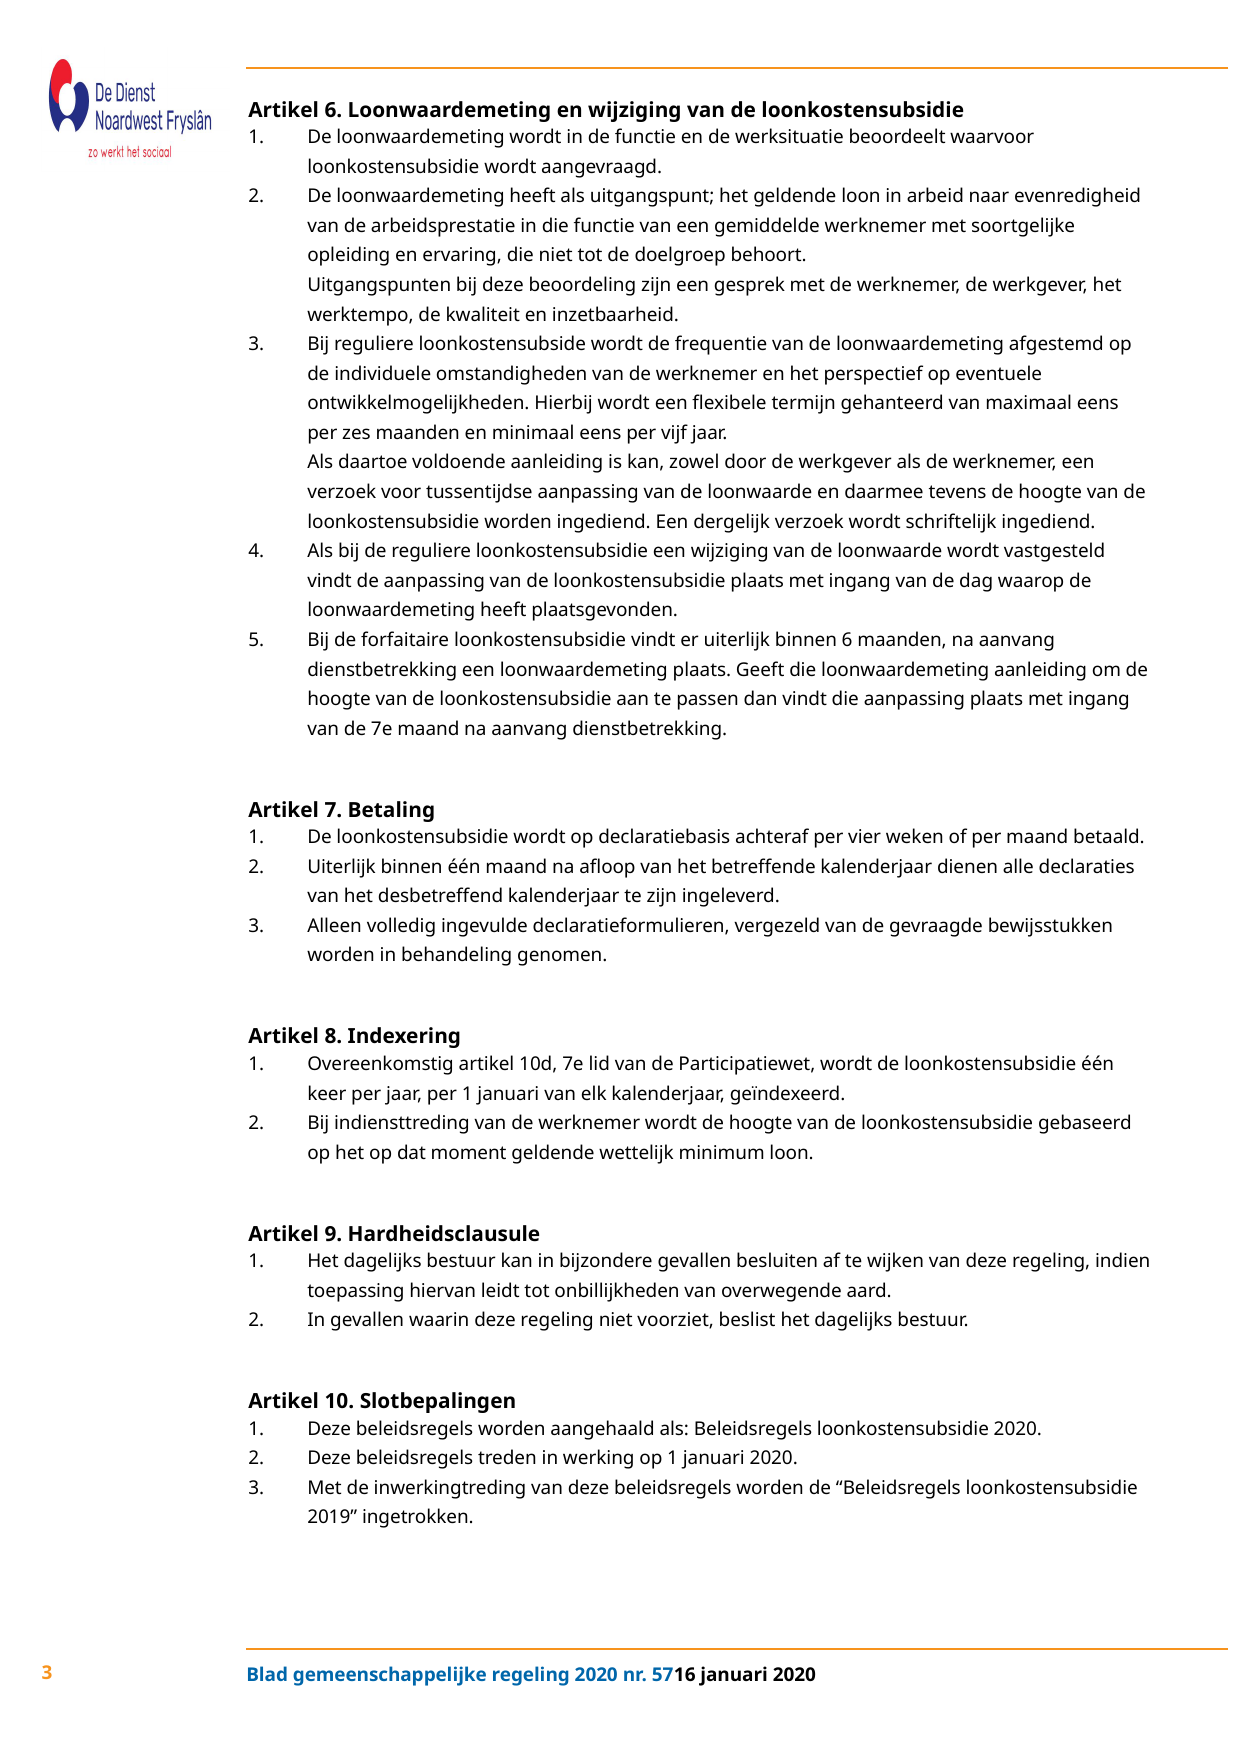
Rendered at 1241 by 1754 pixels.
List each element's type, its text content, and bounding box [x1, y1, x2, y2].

text Artikel 8. Indexering [248, 1022, 1152, 1050]
list Bij reguliere loonkostensubside wordt de frequentie van de loonwaardemeting afgestemd op de individuele omstandigheden van de werknemer en het perspectief op eventuele ontwikkelmogelijkheden. Hierbij wordt een flexibele termijn gehanteerd van maximaal eens per zes maanden en minimaal eens per vijf jaar. [248, 330, 1152, 445]
list Uiterlijk binnen één maand na afloop van het betreffende kalenderjaar dienen alle declaraties van het desbetreffend kalenderjaar te zijn ingeleverd. [248, 853, 1152, 908]
text Artikel 10. Slotbepalingen [248, 1386, 1152, 1415]
list Uitgangspunten bij deze beoordeling zijn een gesprek met de werknemer, de werkgever, het werktempo, de kwaliteit en inzetbaarheid. [248, 271, 1152, 326]
list De loonwaardemeting heeft als uitgangspunt; het geldende loon in arbeid naar evenredigheid van de arbeidsprestatie in die functie van een gemiddelde werknemer met soortgelijke opleiding en ervaring, die niet tot de doelgroep behoort. [248, 182, 1152, 267]
list Bij indiensttreding van de werknemer wordt de hoogte van de loonkostensubsidie gebaseerd op het op dat moment geldende wettelijk minimum loon. [248, 1109, 1152, 1164]
text Artikel 7. Betaling [248, 795, 1152, 823]
list Als bij de reguliere loonkostensubsidie een wijziging van de loonwaarde wordt vastgesteld vindt de aanpassing van de loonkostensubsidie plaats met ingang van de dag waarop de loonwaardemeting heeft plaatsgevonden. [248, 537, 1152, 622]
list Alleen volledig ingevulde declaratieformulieren, vergezeld van de gevraagde bewijsstukken worden in behandeling genomen. [248, 912, 1152, 967]
text Artikel 6. Loonwaardemeting en wijziging van de loonkostensubsidie [248, 95, 1152, 123]
list Bij de forfaitaire loonkostensubsidie vindt er uiterlijk binnen 6 maanden, na aanvang dienstbetrekking een loonwaardemeting plaats. Geeft die loonwaardemeting aanleiding om de hoogte van de loonkostensubsidie aan te passen dan vindt die aanpassing plaats met ingang van de 7e maand na aanvang dienstbetrekking. [248, 626, 1152, 741]
list De loonwaardemeting wordt in de functie en de werksituatie beoordeelt waarvoor loonkostensubsidie wordt aangevraagd. [248, 123, 1152, 178]
list In gevallen waarin deze regeling niet voorziet, beslist het dagelijks bestuur. [248, 1306, 1152, 1332]
list Het dagelijks bestuur kan in bijzondere gevallen besluiten af te wijken van deze regeling, indien toepassing hiervan leidt tot onbillijkheden van overwegende aard. [248, 1247, 1152, 1303]
picture [41, 47, 231, 172]
list Met de inwerkingtreding van deze beleidsregels worden de “Beleidsregels loonkostensubsidie 2019” ingetrokken. [248, 1474, 1152, 1529]
list De loonkostensubsidie wordt op declaratiebasis achteraf per vier weken of per maand betaald. [248, 823, 1152, 849]
list Deze beleidsregels worden aangehaald als: Beleidsregels loonkostensubsidie 2020. [248, 1415, 1152, 1441]
text Artikel 9. Hardheidsclausule [248, 1219, 1152, 1247]
list Overeenkomstig artikel 10d, 7e lid van de Participatiewet, wordt de loonkostensubsidie één keer per jaar, per 1 januari van elk kalenderjaar, geïndexeerd. [248, 1050, 1152, 1105]
list Als daartoe voldoende aanleiding is kan, zowel door de werkgever als de werknemer, een verzoek voor tussentijdse aanpassing van de loonwaarde en daarmee tevens de hoogte van de loonkostensubsidie worden ingediend. Een dergelijk verzoek wordt schriftelijk ingediend. [248, 449, 1152, 533]
list Deze beleidsregels treden in werking op 1 januari 2020. [248, 1444, 1152, 1470]
